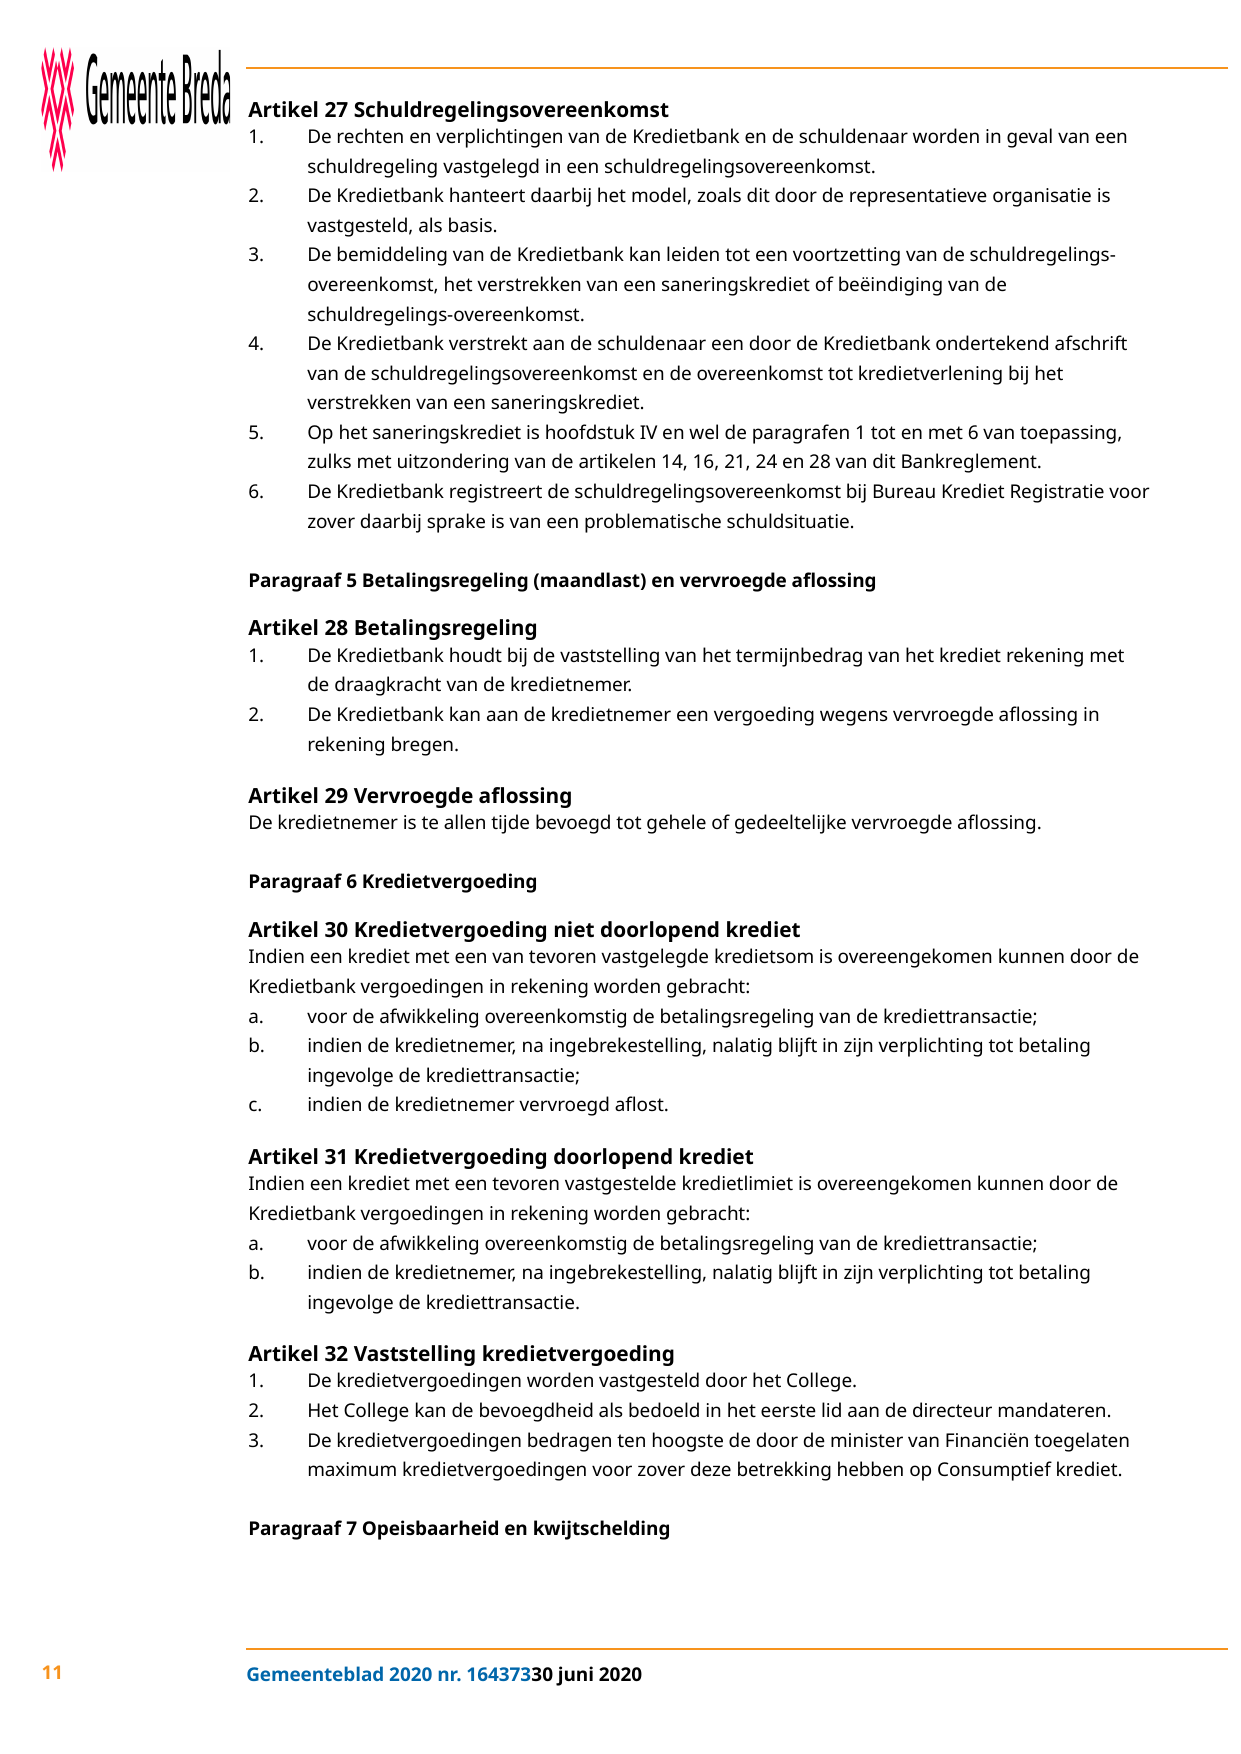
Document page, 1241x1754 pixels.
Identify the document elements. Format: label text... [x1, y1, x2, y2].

list De kredietvergoedingen bedragen ten hoogste de door de minister van Financiën toegelaten maximum kredietvergoedingen voor zover deze betrekking hebben op Consumptief krediet. [248, 1427, 1152, 1482]
text Artikel 31 Kredietvergoeding doorlopend krediet [248, 1142, 1152, 1171]
text Artikel 29 Vervroegde aflossing [248, 781, 1152, 809]
text Paragraaf 6 Kredietvergoeding [248, 869, 1152, 894]
list De rechten en verplichtingen van de Kredietbank en de schuldenaar worden in geval van een schuldregeling vastgelegd in een schuldregelingsovereenkomst. [248, 123, 1152, 178]
picture [41, 47, 231, 172]
list De kredietvergoedingen worden vastgesteld door het College. [248, 1368, 1152, 1393]
list De Kredietbank houdt bij de vaststelling van het termijnbedrag van het krediet rekening met de draagkracht van de kredietnemer. [248, 642, 1152, 697]
list De Kredietbank registreert de schuldregelingsovereenkomst bij Bureau Krediet Registratie voor zover daarbij sprake is van een problematische schuldsituatie. [248, 478, 1152, 533]
list voor de afwikkeling overeenkomstig de betalingsregeling van de krediettransactie; [248, 1003, 1152, 1029]
list indien de kredietnemer, na ingebrekestelling, nalatig blijft in zijn verplichting tot betaling ingevolge de krediettransactie. [248, 1259, 1152, 1314]
text Paragraaf 5 Betalingsregeling (maandlast) en vervroegde aflossing [248, 567, 1152, 593]
list Op het saneringskrediet is hoofdstuk IV en wel de paragrafen 1 tot en met 6 van toepassing, zulks met uitzondering van de artikelen 14, 16, 21, 24 en 28 van dit Bankreglement. [248, 419, 1152, 474]
list De Kredietbank kan aan de kredietnemer een vergoeding wegens vervroegde aflossing in rekening bregen. [248, 701, 1152, 756]
text Artikel 27 Schuldregelingsovereenkomst [248, 95, 1152, 123]
text Artikel 28 Betalingsregeling [248, 613, 1152, 642]
list De Kredietbank hanteert daarbij het model, zoals dit door de representatieve organisatie is vastgesteld, als basis. [248, 182, 1152, 238]
text Artikel 30 Kredietvergoeding niet doorlopend krediet [248, 915, 1152, 944]
list Het College kan de bevoegdheid als bedoeld in het eerste lid aan de directeur mandateren. [248, 1397, 1152, 1423]
text Paragraaf 7 Opeisbaarheid en kwijtschelding [248, 1516, 1152, 1541]
text Artikel 32 Vaststelling kredietvergoeding [248, 1339, 1152, 1368]
text De kredietnemer is te allen tijde bevoegd tot gehele of gedeeltelijke vervroegde aflossing. [248, 809, 1152, 835]
list De Kredietbank verstrekt aan de schuldenaar een door de Kredietbank ondertekend afschrift van de schuldregelingsovereenkomst en de overeenkomst tot kredietverlening bij het verstrekken van een saneringskrediet. [248, 330, 1152, 415]
text Indien een krediet met een van tevoren vastgelegde kredietsom is overeengekomen kunnen door de Kredietbank vergoedingen in rekening worden gebracht: [248, 944, 1152, 999]
list indien de kredietnemer, na ingebrekestelling, nalatig blijft in zijn verplichting tot betaling ingevolge de krediettransactie; [248, 1032, 1152, 1088]
text Indien een krediet met een tevoren vastgestelde kredietlimiet is overeengekomen kunnen door de Kredietbank vergoedingen in rekening worden gebracht: [248, 1171, 1152, 1226]
list De bemiddeling van de Kredietbank kan leiden tot een voortzetting van de schuldregelings-overeenkomst, het verstrekken van een saneringskrediet of beëindiging van de schuldregelings-overeenkomst. [248, 242, 1152, 326]
list indien de kredietnemer vervroegd aflost. [248, 1092, 1152, 1117]
list voor de afwikkeling overeenkomstig de betalingsregeling van de krediettransactie; [248, 1230, 1152, 1255]
